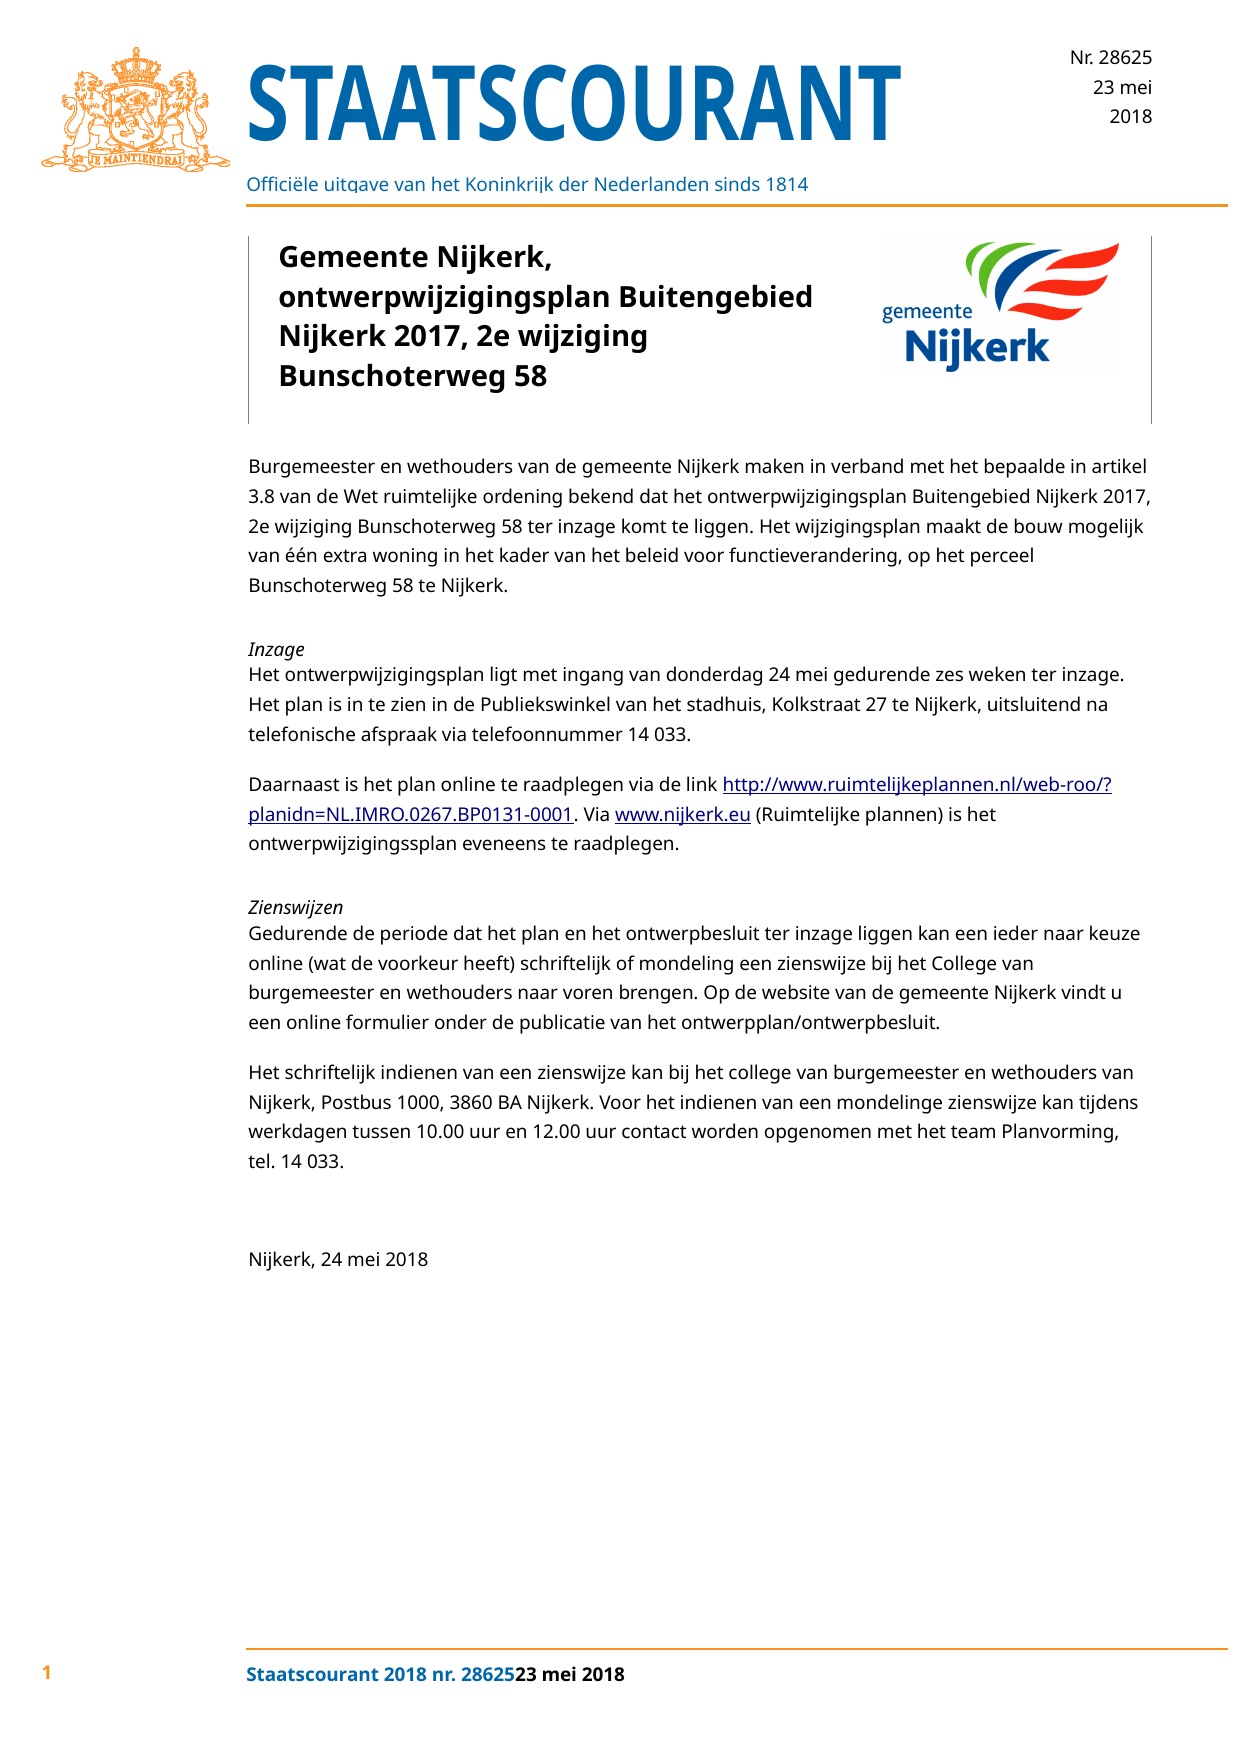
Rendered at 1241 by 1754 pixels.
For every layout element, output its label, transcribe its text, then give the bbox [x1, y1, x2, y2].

text Inzage [248, 636, 1152, 662]
text Zienswijzen [248, 894, 1152, 920]
text Burgemeester en wethouders van de gemeente Nijkerk maken in verband met het bepaalde in artikel 3.8 van de Wet ruimtelijke ordening bekend dat het ontwerpwijzigingsplan Buitengebied Nijkerk 2017, 2e wijziging Bunschoterweg 58 ter inzage komt te liggen. Het wijzigingsplan maakt de bouw mogelijk van één extra woning in het kader van het beleid voor functieverandering, op het perceel Bunschoterweg 58 te Nijkerk. [248, 454, 1152, 598]
picture [41, 47, 231, 172]
text Daarnaast is het plan online te raadplegen via de link http://www.ruimtelijkeplannen.nl/web-roo/?planidn=NL.IMRO.0267.BP0131-0001. Via www.nijkerk.eu (Ruimtelijke plannen) is het ontwerpwijzigingssplan eveneens te raadplegen. [248, 771, 1152, 856]
table_header Gemeente Nijkerk, ontwerpwijzigingsplan Buitengebied Nijkerk 2017, 2e wijziging Bunschoterweg 58 [249, 236, 850, 424]
text Het schriftelijk indienen van een zienswijze kan bij het college van burgemeester en wethouders van Nijkerk, Postbus 1000, 3860 BA Nijkerk. Voor het indienen van een mondelinge zienswijze kan tijdens werkdagen tussen 10.00 uur en 12.00 uur contact worden opgenomen met het team Planvorming, tel. 14 033. [248, 1059, 1152, 1174]
text Nijkerk, 24 mei 2018 [248, 1246, 1152, 1272]
text Gedurende de periode dat het plan en het ontwerpbesluit ter inzage liggen kan een ieder naar keuze online (wat de voorkeur heeft) schriftelijk of mondeling een zienswijze bij het College van burgemeester en wethouders naar voren brengen. Op de website van de gemeente Nijkerk vindt u een online formulier onder de publicatie van het ontwerpplan/ontwerpbesluit. [248, 920, 1152, 1034]
text Het ontwerpwijzigingsplan ligt met ingang van donderdag 24 mei gedurende zes weken ter inzage. Het plan is in te zien in de Publiekswinkel van het stadhuis, Kolkstraat 27 te Nijkerk, uitsluitend na telefonische afspraak via telefoonnummer 14 033. [248, 662, 1152, 747]
table_header [850, 236, 1151, 424]
picture [882, 236, 1119, 372]
